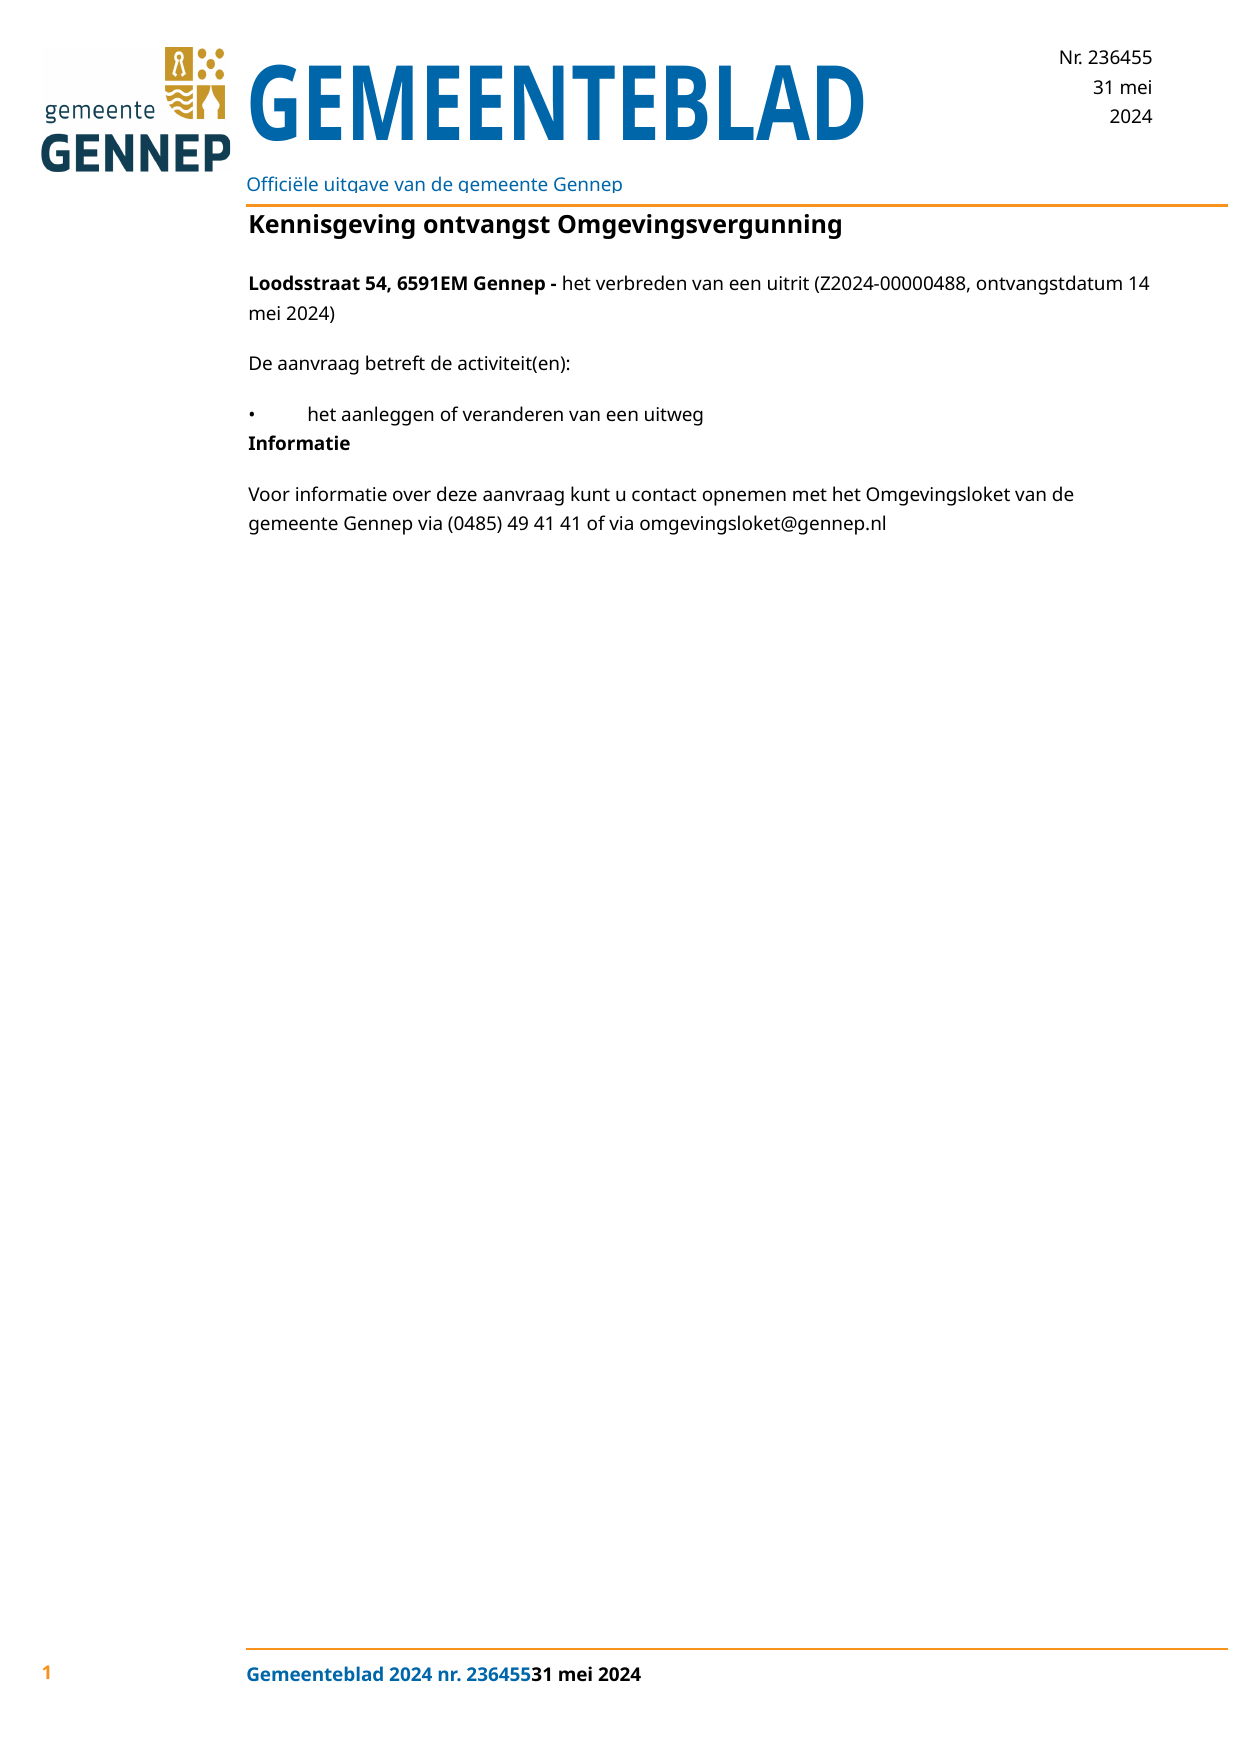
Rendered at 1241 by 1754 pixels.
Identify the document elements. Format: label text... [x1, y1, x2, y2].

picture [41, 47, 231, 172]
text Voor informatie over deze aanvraag kunt u contact opnemen met het Omgevingsloket van de gemeente Gennep via (0485) 49 41 41 of via omgevingsloket@gennep.nl [248, 481, 1152, 536]
text Loodsstraat 54, 6591EM Gennep - het verbreden van een uitrit (Z2024-00000488, ontvangstdatum 14 mei 2024) [248, 270, 1152, 326]
text Kennisgeving ontvangst Omgevingsvergunning [248, 207, 1152, 241]
text Informatie [248, 430, 1152, 456]
list het aanleggen of veranderen van een uitweg [248, 401, 1152, 426]
text De aanvraag betreft de activiteit(en): [248, 350, 1152, 376]
